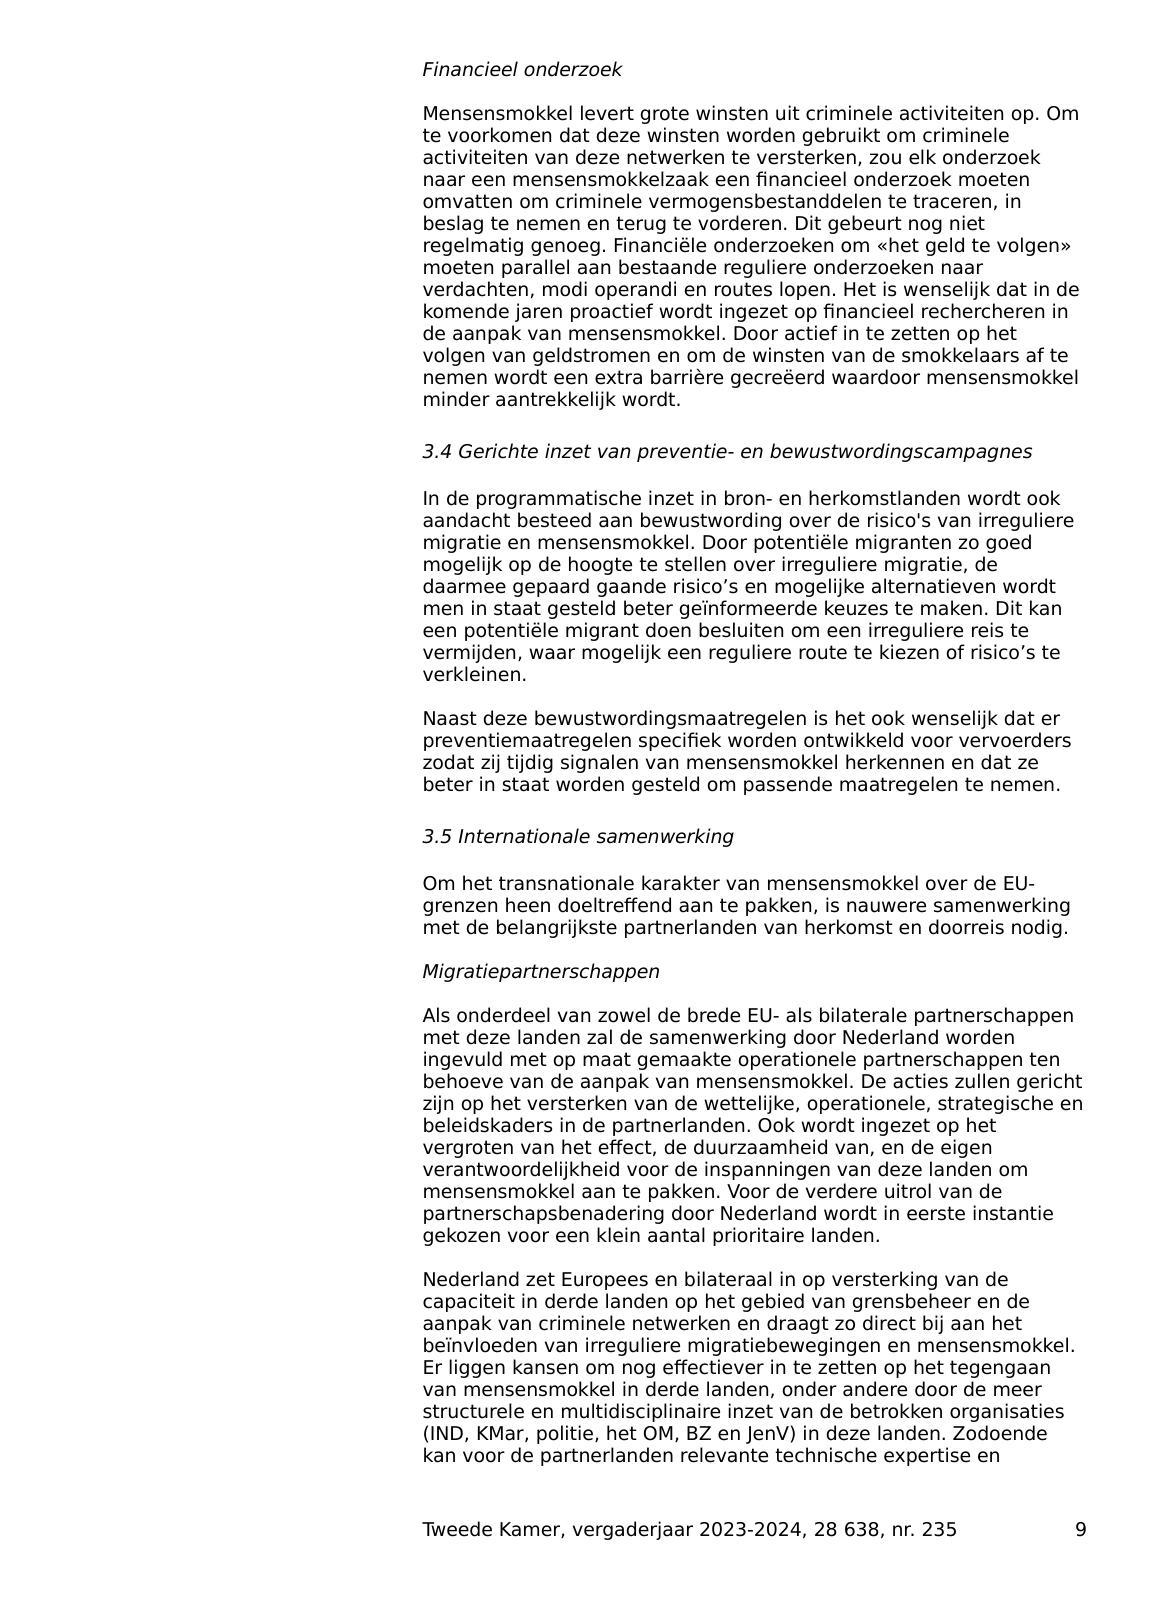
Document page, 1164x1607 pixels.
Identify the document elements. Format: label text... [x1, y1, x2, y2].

text Als onderdeel van zowel de brede EU- als bilaterale partnerschappen met deze landen zal de samenwerking door Nederland worden ingevuld met op maat gemaakte operationele partnerschappen ten behoeve van de aanpak van mensensmokkel. De acties zullen gericht zijn op het versterken van de wettelijke, operationele, strategische en beleidskaders in de partnerlanden. Ook wordt ingezet op het vergroten van het effect, de duurzaamheid van, en de eigen verantwoordelijkheid voor de inspanningen van deze landen om mensensmokkel aan te pakken. Voor de verdere uitrol van de partnerschapsbenadering door Nederland wordt in eerste instantie gekozen voor een klein aantal prioritaire landen. [422, 1005, 1087, 1247]
subtitle Migratiepartnerschappen [422, 961, 1087, 983]
text Om het transnationale karakter van mensensmokkel over de EU-grenzen heen doeltreffend aan te pakken, is nauwere samenwerking met de belangrijkste partnerlanden van herkomst en doorreis nodig. [422, 873, 1087, 939]
subtitle 3.5 Internationale samenwerking [422, 826, 1087, 848]
subtitle Financieel onderzoek [422, 59, 1087, 81]
subtitle 3.4 Gerichte inzet van preventie- en bewustwordingscampagnes [422, 441, 1087, 463]
text In de programmatische inzet in bron- en herkomstlanden wordt ook aandacht besteed aan bewustwording over de risico's van irreguliere migratie en mensensmokkel. Door potentiële migranten zo goed mogelijk op de hoogte te stellen over irreguliere migratie, de daarmee gepaard gaande risico’s en mogelijke alternatieven wordt men in staat gesteld beter geïnformeerde keuzes te maken. Dit kan een potentiële migrant doen besluiten om een irreguliere reis te vermijden, waar mogelijk een reguliere route te kiezen of risico’s te verkleinen. [422, 488, 1087, 686]
text Naast deze bewustwordingsmaatregelen is het ook wenselijk dat er preventiemaatregelen specifiek worden ontwikkeld voor vervoerders zodat zij tijdig signalen van mensensmokkel herkennen en dat ze beter in staat worden gesteld om passende maatregelen te nemen. [422, 708, 1087, 796]
text Mensensmokkel levert grote winsten uit criminele activiteiten op. Om te voorkomen dat deze winsten worden gebruikt om criminele activiteiten van deze netwerken te versterken, zou elk onderzoek naar een mensensmokkelzaak een financieel onderzoek moeten omvatten om criminele vermogensbestanddelen te traceren, in beslag te nemen en terug te vorderen. Dit gebeurt nog niet regelmatig genoeg. Financiële onderzoeken om «het geld te volgen» moeten parallel aan bestaande reguliere onderzoeken naar verdachten, modi operandi en routes lopen. Het is wenselijk dat in de komende jaren proactief wordt ingezet op financieel rechercheren in de aanpak van mensensmokkel. Door actief in te zetten op het volgen van geldstromen en om de winsten van de smokkelaars af te nemen wordt een extra barrière gecreëerd waardoor mensensmokkel minder aantrekkelijk wordt. [422, 103, 1087, 411]
text Nederland zet Europees en bilateraal in op versterking van de capaciteit in derde landen op het gebied van grensbeheer en de aanpak van criminele netwerken en draagt zo direct bij aan het beïnvloeden van irreguliere migratiebewegingen en mensensmokkel. Er liggen kansen om nog effectiever in te zetten op het tegengaan van mensensmokkel in derde landen, onder andere door de meer structurele en multidisciplinaire inzet van de betrokken organisaties (IND, KMar, politie, het OM, BZ en JenV) in deze landen. Zodoende kan voor de partnerlanden relevante technische expertise en [422, 1269, 1087, 1467]
